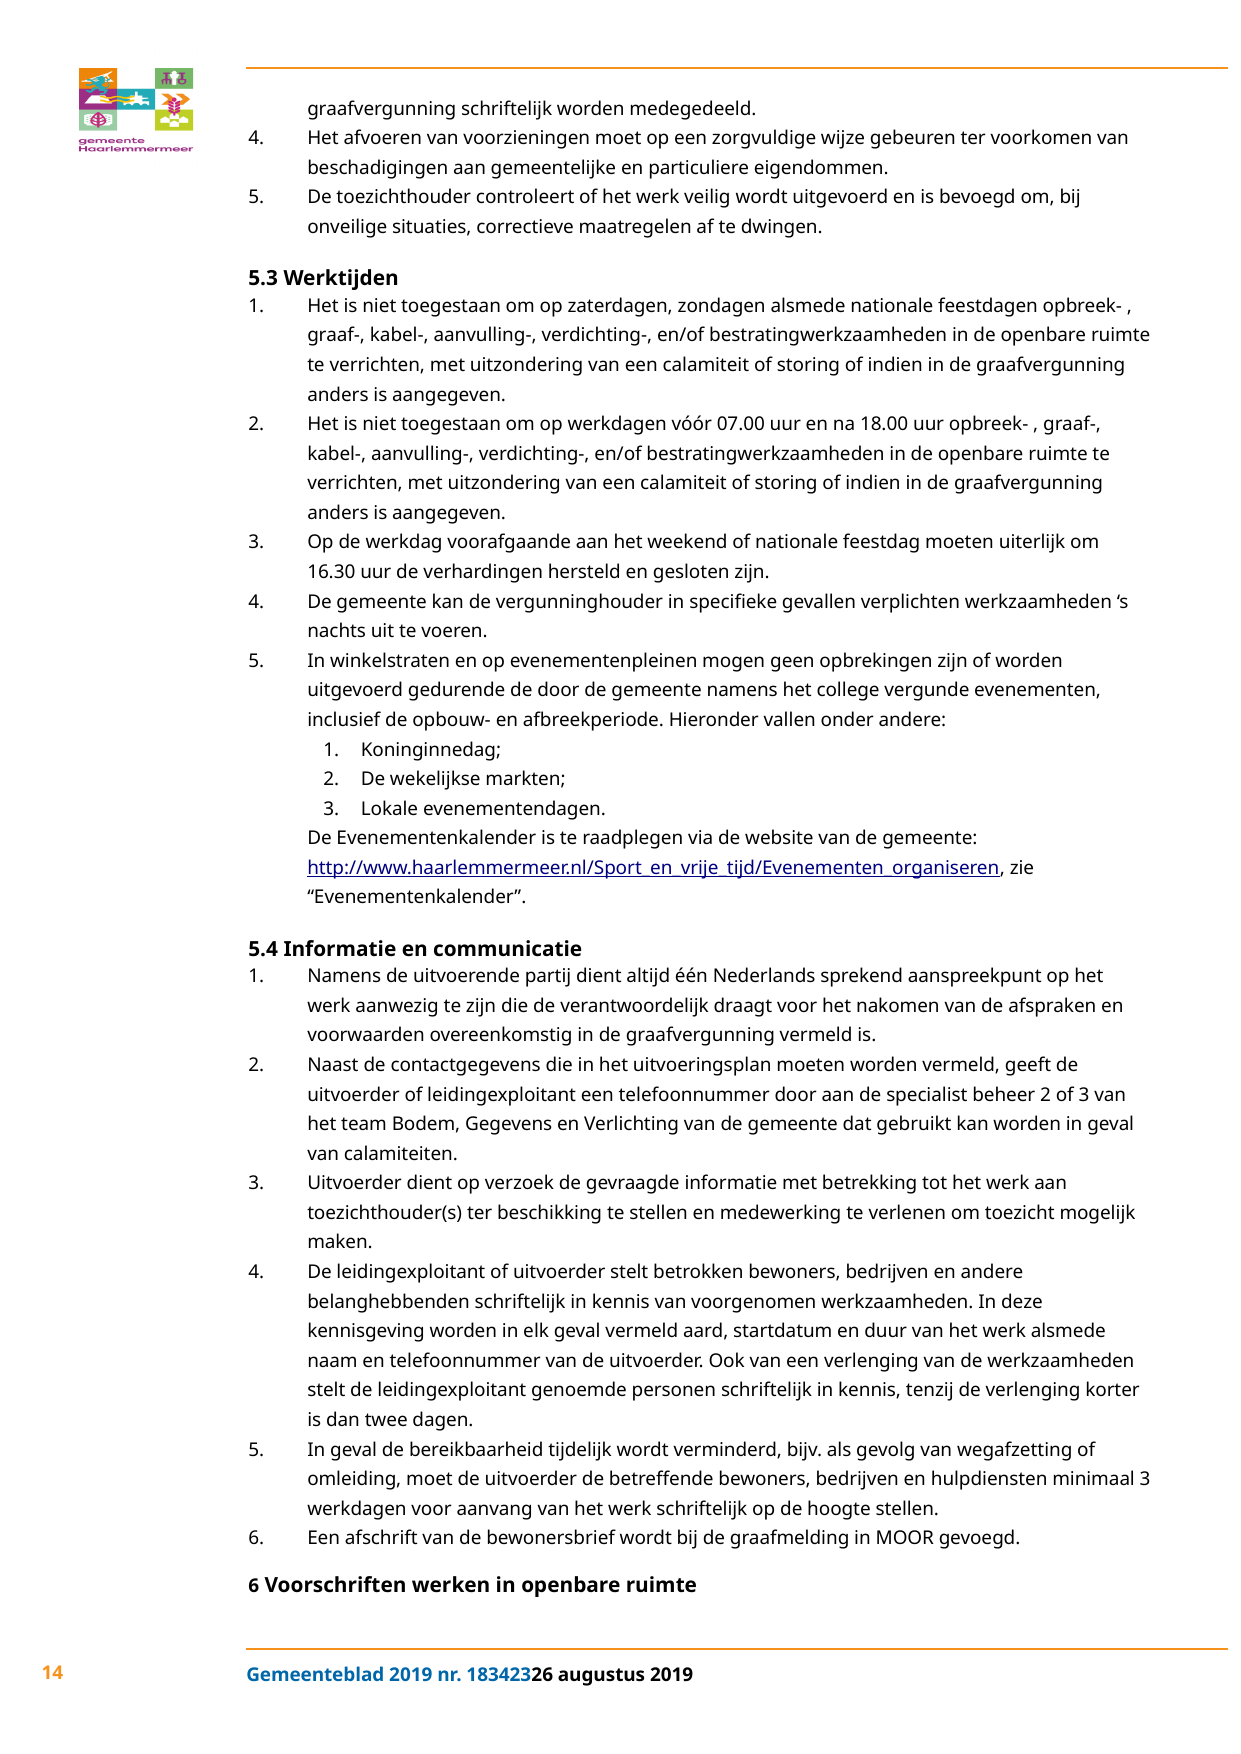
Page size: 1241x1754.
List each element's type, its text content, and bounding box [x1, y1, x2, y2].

list In winkelstraten en op evenementenpleinen mogen geen opbrekingen zijn of worden uitgevoerd gedurende de door de gemeente namens het college vergunde evenementen, inclusief de opbouw- en afbreekperiode. Hieronder vallen onder andere: [248, 647, 1152, 732]
list graafvergunning schriftelijk worden medegedeeld. [248, 95, 1152, 121]
list Lokale evenementendagen. [323, 795, 1152, 821]
list De leidingexploitant of uitvoerder stelt betrokken bewoners, bedrijven en andere belanghebbenden schriftelijk in kennis van voorgenomen werkzaamheden. In deze kennisgeving worden in elk geval vermeld aard, startdatum en duur van het werk alsmede naam en telefoonnummer van de uitvoerder. Ook van een verlenging van de werkzaamheden stelt de leidingexploitant genoemde personen schriftelijk in kennis, tenzij de verlenging korter is dan twee dagen. [248, 1258, 1152, 1432]
list Uitvoerder dient op verzoek de gevraagde informatie met betrekking tot het werk aan toezichthouder(s) ter beschikking te stellen en medewerking te verlenen om toezicht mogelijk maken. [248, 1169, 1152, 1254]
text 5.3 Werktijden [248, 263, 1152, 292]
picture [41, 47, 231, 172]
text 6 Voorschriften werken in openbare ruimte [248, 1570, 1152, 1599]
list In geval de bereikbaarheid tijdelijk wordt verminderd, bijv. als gevolg van wegafzetting of omleiding, moet de uitvoerder de betreffende bewoners, bedrijven en hulpdiensten minimaal 3 werkdagen voor aanvang van het werk schriftelijk op de hoogte stellen. [248, 1436, 1152, 1521]
text 5.4 Informatie en communicatie [248, 934, 1152, 962]
list De gemeente kan de vergunninghouder in specifieke gevallen verplichten werkzaamheden ‘s nachts uit te voeren. [248, 588, 1152, 643]
list De toezichthouder controleert of het werk veilig wordt uitgevoerd en is bevoegd om, bij onveilige situaties, correctieve maatregelen af te dwingen. [248, 183, 1152, 239]
list De Evenementenkalender is te raadplegen via de website van de gemeente: http://www.haarlemmermeer.nl/Sport_en_vrije_tijd/Evenementen_organiseren, zie “Evenementenkalender”. [248, 824, 1152, 909]
list Het afvoeren van voorzieningen moet op een zorgvuldige wijze gebeuren ter voorkomen van beschadigingen aan gemeentelijke en particuliere eigendommen. [248, 124, 1152, 180]
list Naast de contactgegevens die in het uitvoeringsplan moeten worden vermeld, geeft de uitvoerder of leidingexploitant een telefoonnummer door aan de specialist beheer 2 of 3 van het team Bodem, Gegevens en Verlichting van de gemeente dat gebruikt kan worden in geval van calamiteiten. [248, 1051, 1152, 1166]
list De wekelijkse markten; [323, 765, 1152, 791]
list Een afschrift van de bewonersbrief wordt bij de graafmelding in MOOR gevoegd. [248, 1524, 1152, 1550]
list Het is niet toegestaan om op zaterdagen, zondagen alsmede nationale feestdagen opbreek- , graaf-, kabel-, aanvulling-, verdichting-, en/of bestratingwerkzaamheden in de openbare ruimte te verrichten, met uitzondering van een calamiteit of storing of indien in de graafvergunning anders is aangegeven. [248, 292, 1152, 406]
list Namens de uitvoerende partij dient altijd één Nederlands sprekend aanspreekpunt op het werk aanwezig te zijn die de verantwoordelijk draagt voor het nakomen van de afspraken en voorwaarden overeenkomstig in de graafvergunning vermeld is. [248, 962, 1152, 1047]
list Op de werkdag voorafgaande aan het weekend of nationale feestdag moeten uiterlijk om 16.30 uur de verhardingen hersteld en gesloten zijn. [248, 529, 1152, 584]
list Het is niet toegestaan om op werkdagen vóór 07.00 uur en na 18.00 uur opbreek- , graaf-, kabel-, aanvulling-, verdichting-, en/of bestratingwerkzaamheden in de openbare ruimte te verrichten, met uitzondering van een calamiteit of storing of indien in de graafvergunning anders is aangegeven. [248, 410, 1152, 525]
list Koninginnedag; [323, 736, 1152, 761]
